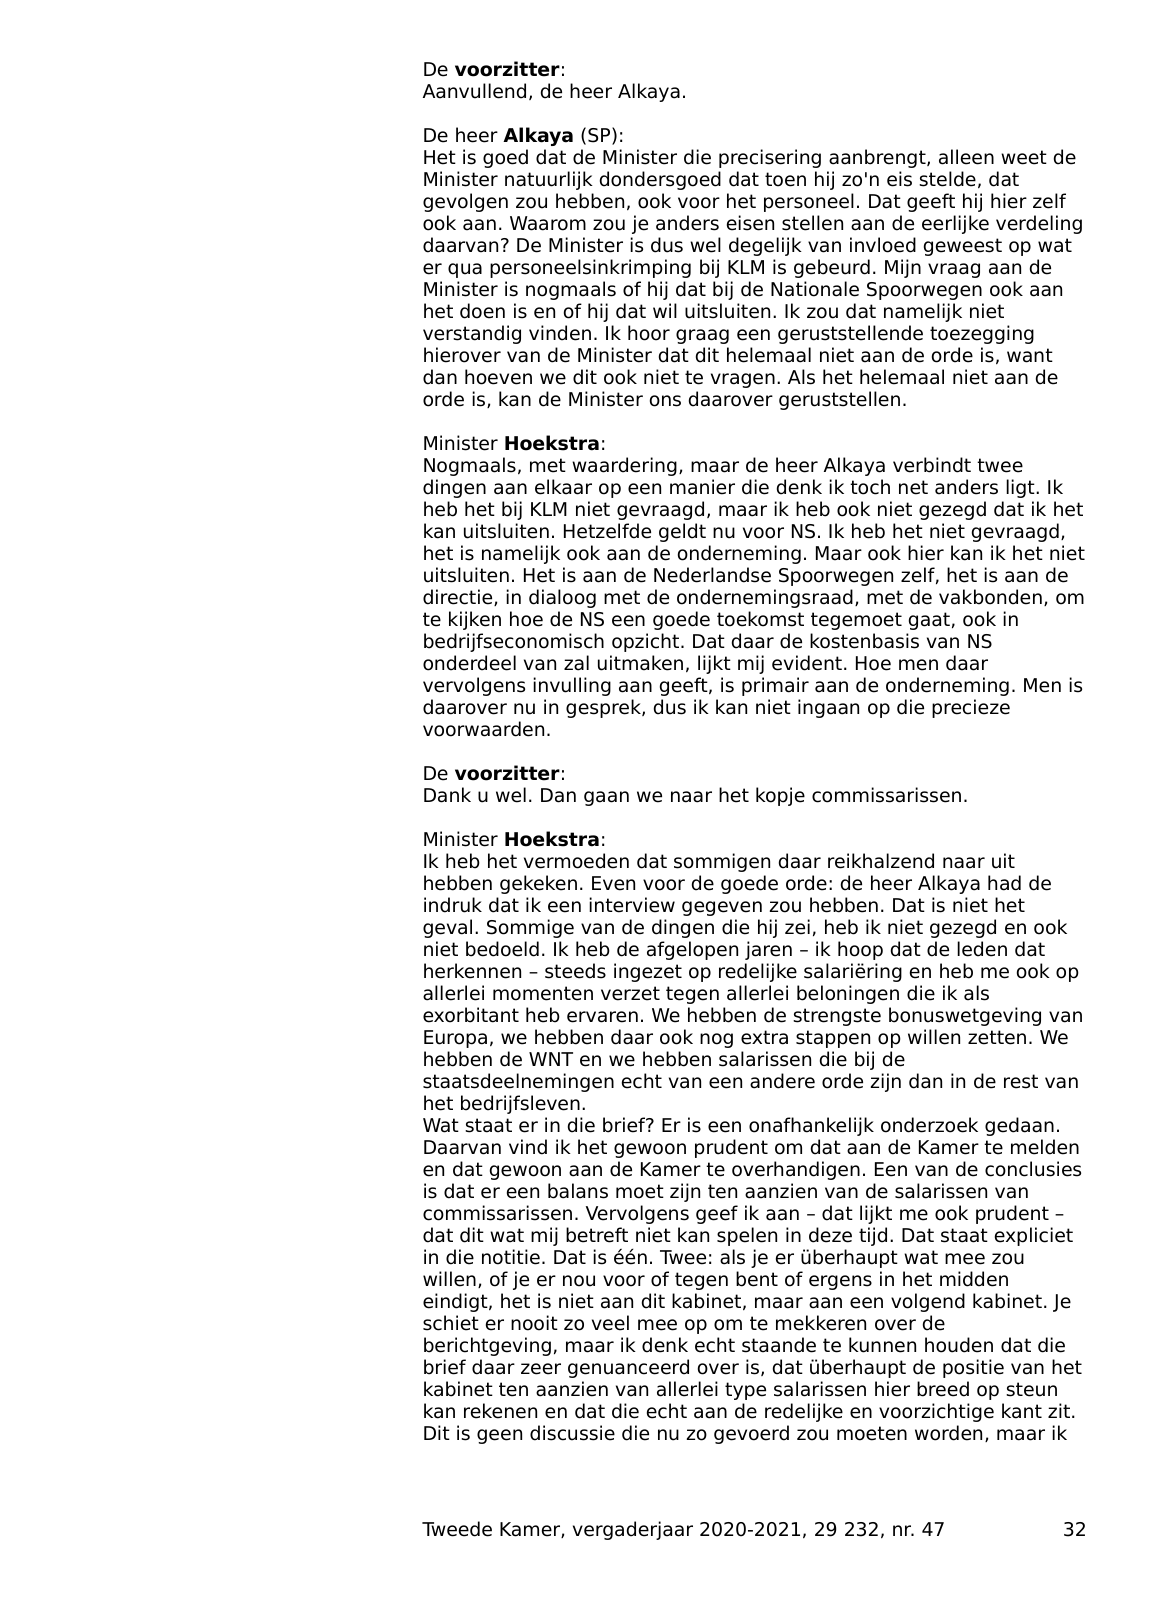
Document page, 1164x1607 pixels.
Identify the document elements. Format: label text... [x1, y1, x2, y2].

text Minister Hoekstra: [422, 433, 1087, 455]
text De heer Alkaya (SP): [422, 125, 1087, 147]
text Dank u wel. Dan gaan we naar het kopje commissarissen. [422, 785, 1087, 807]
text Ik heb het vermoeden dat sommigen daar reikhalzend naar uit hebben gekeken. Even voor de goede orde: de heer Alkaya had de indruk dat ik een interview gegeven zou hebben. Dat is niet het geval. Sommige van de dingen die hij zei, heb ik niet gezegd en ook niet bedoeld. Ik heb de afgelopen jaren – ik hoop dat de leden dat herkennen – steeds ingezet op redelijke salariëring en heb me ook op allerlei momenten verzet tegen allerlei beloningen die ik als exorbitant heb ervaren. We hebben de strengste bonuswetgeving van Europa, we hebben daar ook nog extra stappen op willen zetten. We hebben de WNT en we hebben salarissen die bij de staatsdeelnemingen echt van een andere orde zijn dan in de rest van het bedrijfsleven. [422, 851, 1087, 1115]
text Minister Hoekstra: [422, 829, 1087, 851]
text Wat staat er in die brief? Er is een onafhankelijk onderzoek gedaan. Daarvan vind ik het gewoon prudent om dat aan de Kamer te melden en dat gewoon aan de Kamer te overhandigen. Een van de conclusies is dat er een balans moet zijn ten aanzien van de salarissen van commissarissen. Vervolgens geef ik aan – dat lijkt me ook prudent – dat dit wat mij betreft niet kan spelen in deze tijd. Dat staat expliciet in die notitie. Dat is één. Twee: als je er überhaupt wat mee zou willen, of je er nou voor of tegen bent of ergens in het midden eindigt, het is niet aan dit kabinet, maar aan een volgend kabinet. Je schiet er nooit zo veel mee op om te mekkeren over de berichtgeving, maar ik denk echt staande te kunnen houden dat die brief daar zeer genuanceerd over is, dat überhaupt de positie van het kabinet ten aanzien van allerlei type salarissen hier breed op steun kan rekenen en dat die echt aan de redelijke en voorzichtige kant zit. Dit is geen discussie die nu zo gevoerd zou moeten worden, maar ik [422, 1115, 1087, 1444]
text Aanvullend, de heer Alkaya. [422, 81, 1087, 103]
text Nogmaals, met waardering, maar de heer Alkaya verbindt twee dingen aan elkaar op een manier die denk ik toch net anders ligt. Ik heb het bij KLM niet gevraagd, maar ik heb ook niet gezegd dat ik het kan uitsluiten. Hetzelfde geldt nu voor NS. Ik heb het niet gevraagd, het is namelijk ook aan de onderneming. Maar ook hier kan ik het niet uitsluiten. Het is aan de Nederlandse Spoorwegen zelf, het is aan de directie, in dialoog met de ondernemingsraad, met de vakbonden, om te kijken hoe de NS een goede toekomst tegemoet gaat, ook in bedrijfseconomisch opzicht. Dat daar de kostenbasis van NS onderdeel van zal uitmaken, lijkt mij evident. Hoe men daar vervolgens invulling aan geeft, is primair aan de onderneming. Men is daarover nu in gesprek, dus ik kan niet ingaan op die precieze voorwaarden. [422, 455, 1087, 741]
text De voorzitter: [422, 763, 1087, 785]
text De voorzitter: [422, 59, 1087, 81]
text Het is goed dat de Minister die precisering aanbrengt, alleen weet de Minister natuurlijk dondersgoed dat toen hij zo'n eis stelde, dat gevolgen zou hebben, ook voor het personeel. Dat geeft hij hier zelf ook aan. Waarom zou je anders eisen stellen aan de eerlijke verdeling daarvan? De Minister is dus wel degelijk van invloed geweest op wat er qua personeelsinkrimping bij KLM is gebeurd. Mijn vraag aan de Minister is nogmaals of hij dat bij de Nationale Spoorwegen ook aan het doen is en of hij dat wil uitsluiten. Ik zou dat namelijk niet verstandig vinden. Ik hoor graag een geruststellende toezegging hierover van de Minister dat dit helemaal niet aan de orde is, want dan hoeven we dit ook niet te vragen. Als het helemaal niet aan de orde is, kan de Minister ons daarover geruststellen. [422, 147, 1087, 411]
